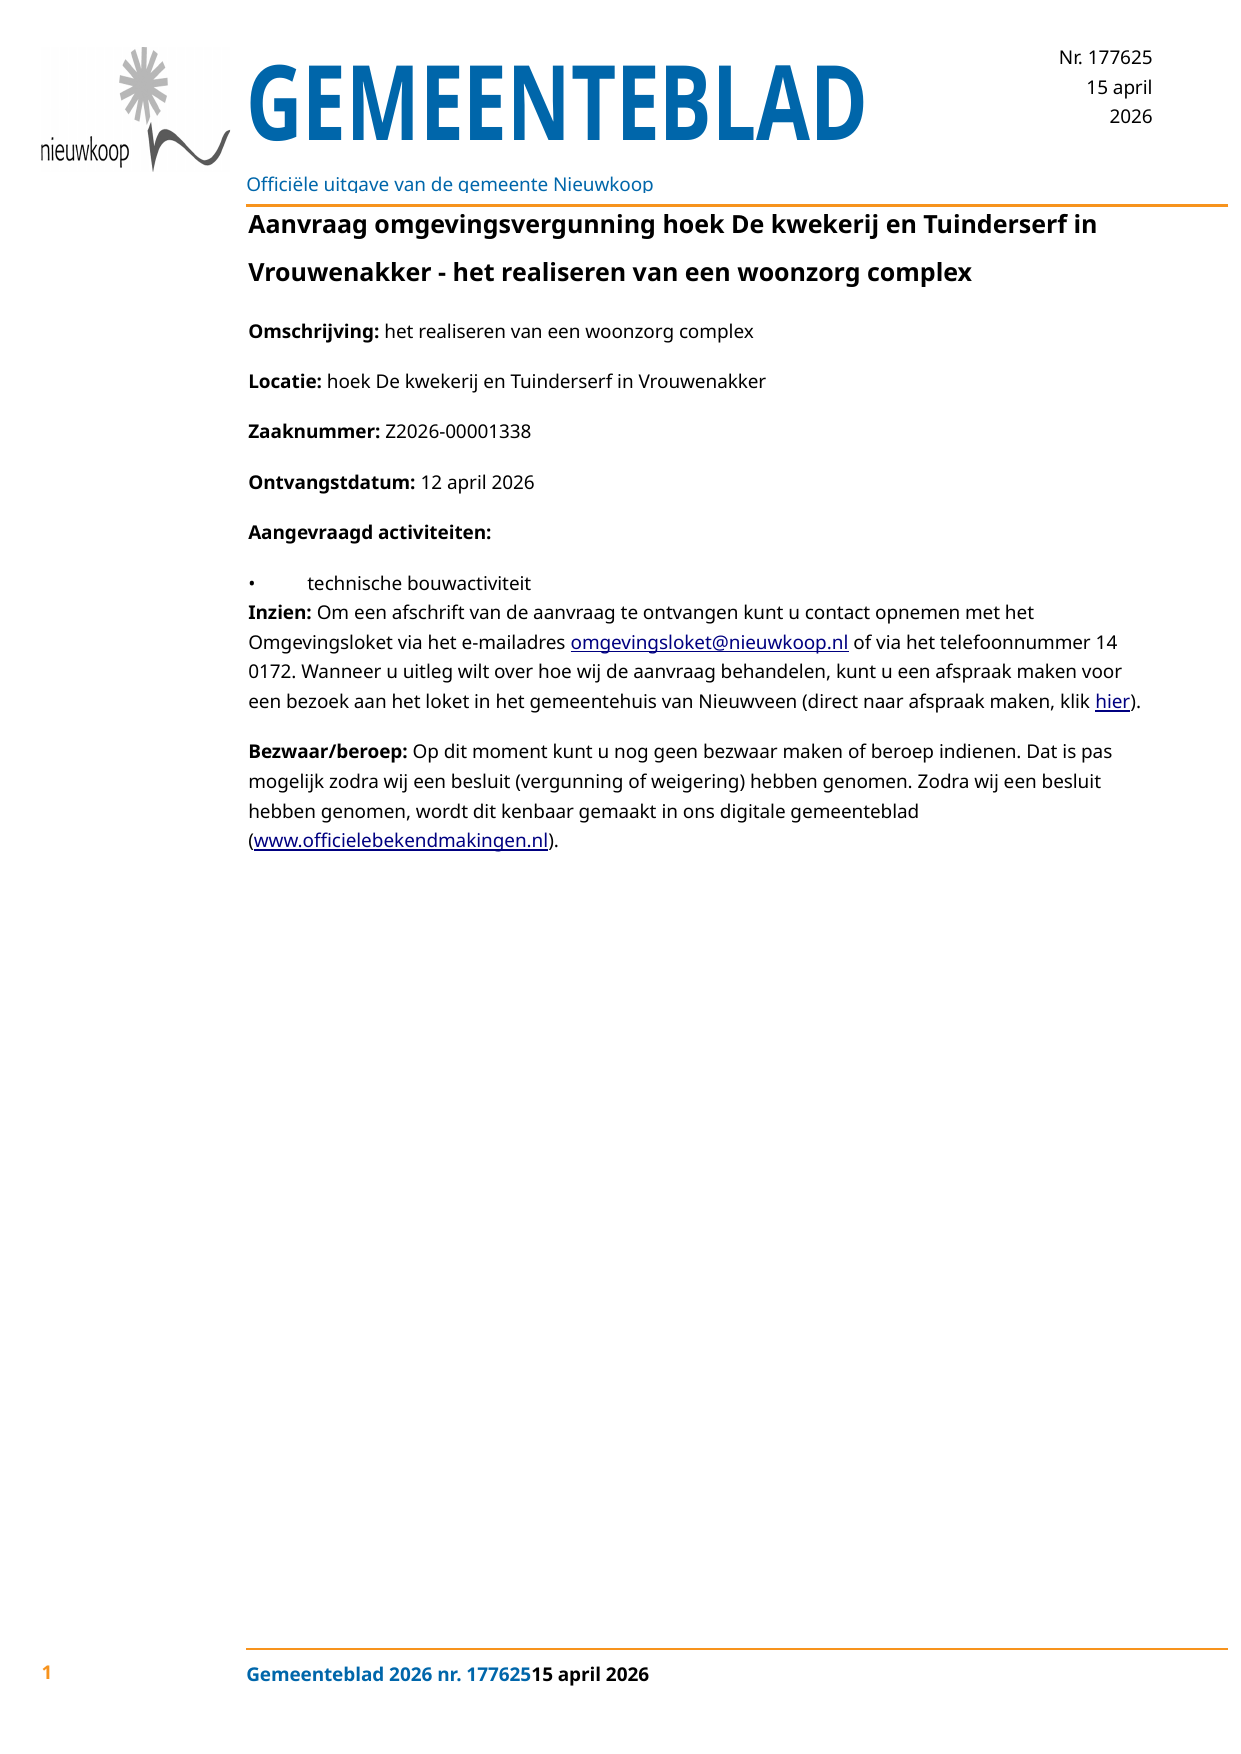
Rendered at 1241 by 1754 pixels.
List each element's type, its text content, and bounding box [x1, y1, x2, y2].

picture [41, 47, 231, 172]
text Bezwaar/beroep: Op dit moment kunt u nog geen bezwaar maken of beroep indienen. Dat is pas mogelijk zodra wij een besluit (vergunning of weigering) hebben genomen. Zodra wij een besluit hebben genomen, wordt dit kenbaar gemaakt in ons digitale gemeenteblad (www.officielebekendmakingen.nl). [248, 739, 1152, 853]
text Aanvraag omgevingsvergunning hoek De kwekerij en Tuinderserf in Vrouwenakker - het realiseren van een woonzorg complex [248, 207, 1152, 288]
text Zaaknummer: Z2026-00001338 [248, 419, 1152, 444]
text Ontvangstdatum: 12 april 2026 [248, 469, 1152, 495]
text Locatie: hoek De kwekerij en Tuinderserf in Vrouwenakker [248, 368, 1152, 394]
text Inzien: Om een afschrift van de aanvraag te ontvangen kunt u contact opnemen met het Omgevingsloket via het e-mailadres omgevingsloket@nieuwkoop.nl of via het telefoonnummer 14 0172. Wanneer u uitleg wilt over hoe wij de aanvraag behandelen, kunt u een afspraak maken voor een bezoek aan het loket in het gemeentehuis van Nieuwveen (direct naar afspraak maken, klik hier). [248, 599, 1152, 714]
text Aangevraagd activiteiten: [248, 519, 1152, 545]
list technische bouwactiviteit [248, 570, 1152, 596]
text Omschrijving: het realiseren van een woonzorg complex [248, 318, 1152, 344]
